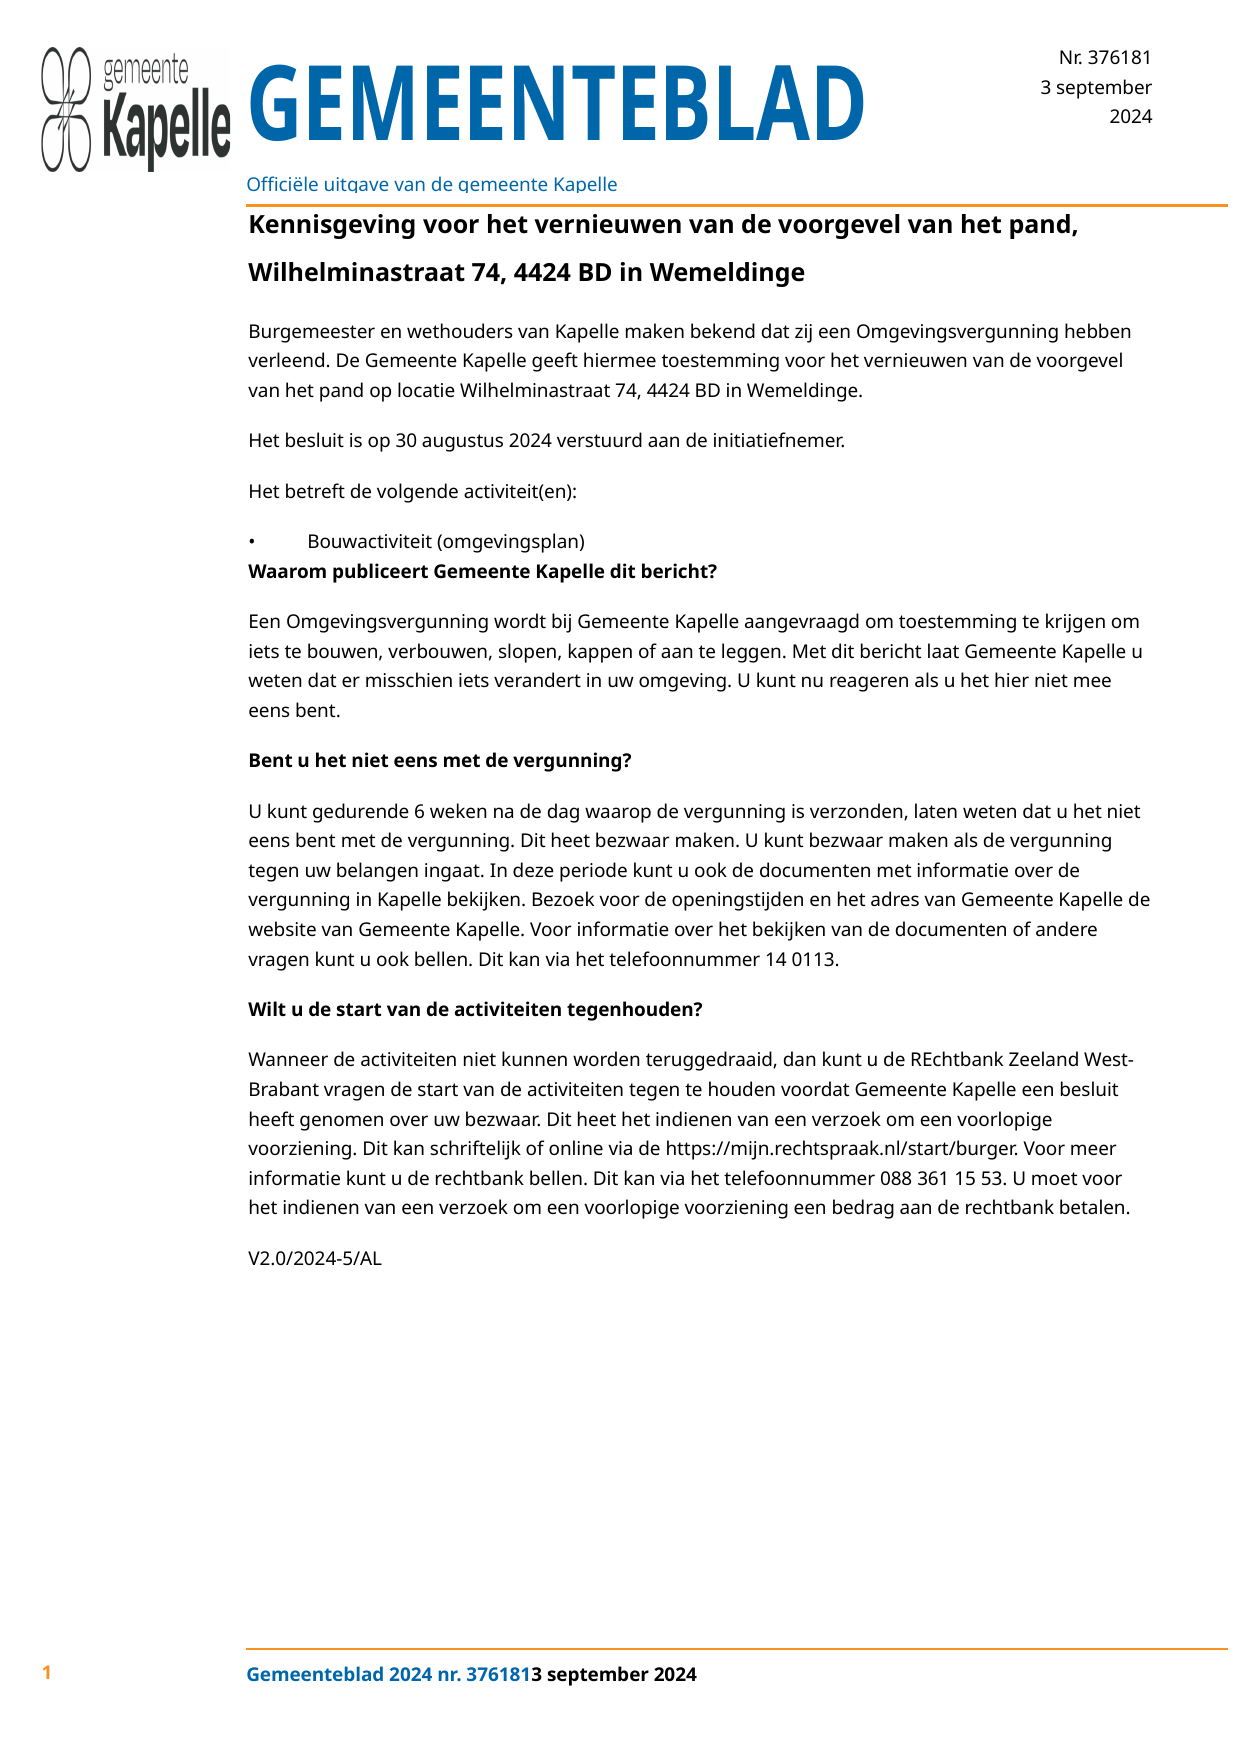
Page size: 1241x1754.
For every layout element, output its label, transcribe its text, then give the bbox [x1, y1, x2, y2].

text Waarom publiceert Gemeente Kapelle dit bericht? [248, 558, 1152, 584]
text Een Omgevingsvergunning wordt bij Gemeente Kapelle aangevraagd om toestemming te krijgen om iets te bouwen, verbouwen, slopen, kappen of aan te leggen. Met dit bericht laat Gemeente Kapelle u weten dat er misschien iets verandert in uw omgeving. U kunt nu reageren als u het hier niet mee eens bent. [248, 608, 1152, 723]
text Wanneer de activiteiten niet kunnen worden teruggedraaid, dan kunt u de REchtbank Zeeland West-Brabant vragen de start van de activiteiten tegen te houden voordat Gemeente Kapelle een besluit heeft genomen over uw bezwaar. Dit heet het indienen van een verzoek om een voorlopige voorziening. Dit kan schriftelijk of online via de https://mijn.rechtspraak.nl/start/burger. Voor meer informatie kunt u de rechtbank bellen. Dit kan via het telefoonnummer 088 361 15 53. U moet voor het indienen van een verzoek om een voorlopige voorziening een bedrag aan de rechtbank betalen. [248, 1047, 1152, 1220]
text Kennisgeving voor het vernieuwen van de voorgevel van het pand, Wilhelminastraat 74, 4424 BD in Wemeldinge [248, 207, 1152, 288]
picture [41, 47, 231, 172]
list Bouwactiviteit (omgevingsplan) [248, 528, 1152, 554]
text U kunt gedurende 6 weken na de dag waarop de vergunning is verzonden, laten weten dat u het niet eens bent met de vergunning. Dit heet bezwaar maken. U kunt bezwaar maken als de vergunning tegen uw belangen ingaat. In deze periode kunt u ook de documenten met informatie over de vergunning in Kapelle bekijken. Bezoek voor de openingstijden en het adres van Gemeente Kapelle de website van Gemeente Kapelle. Voor informatie over het bekijken van de documenten of andere vragen kunt u ook bellen. Dit kan via het telefoonnummer 14 0113. [248, 798, 1152, 972]
text Het betreft de volgende activiteit(en): [248, 478, 1152, 504]
text Bent u het niet eens met de vergunning? [248, 747, 1152, 773]
text Burgemeester en wethouders van Kapelle maken bekend dat zij een Omgevingsvergunning hebben verleend. De Gemeente Kapelle geeft hiermee toestemming voor het vernieuwen van de voorgevel van het pand op locatie Wilhelminastraat 74, 4424 BD in Wemeldinge. [248, 318, 1152, 403]
text V2.0/2024-5/AL [248, 1245, 1152, 1271]
text Wilt u de start van de activiteiten tegenhouden? [248, 996, 1152, 1022]
text Het besluit is op 30 augustus 2024 verstuurd aan de initiatiefnemer. [248, 427, 1152, 453]
